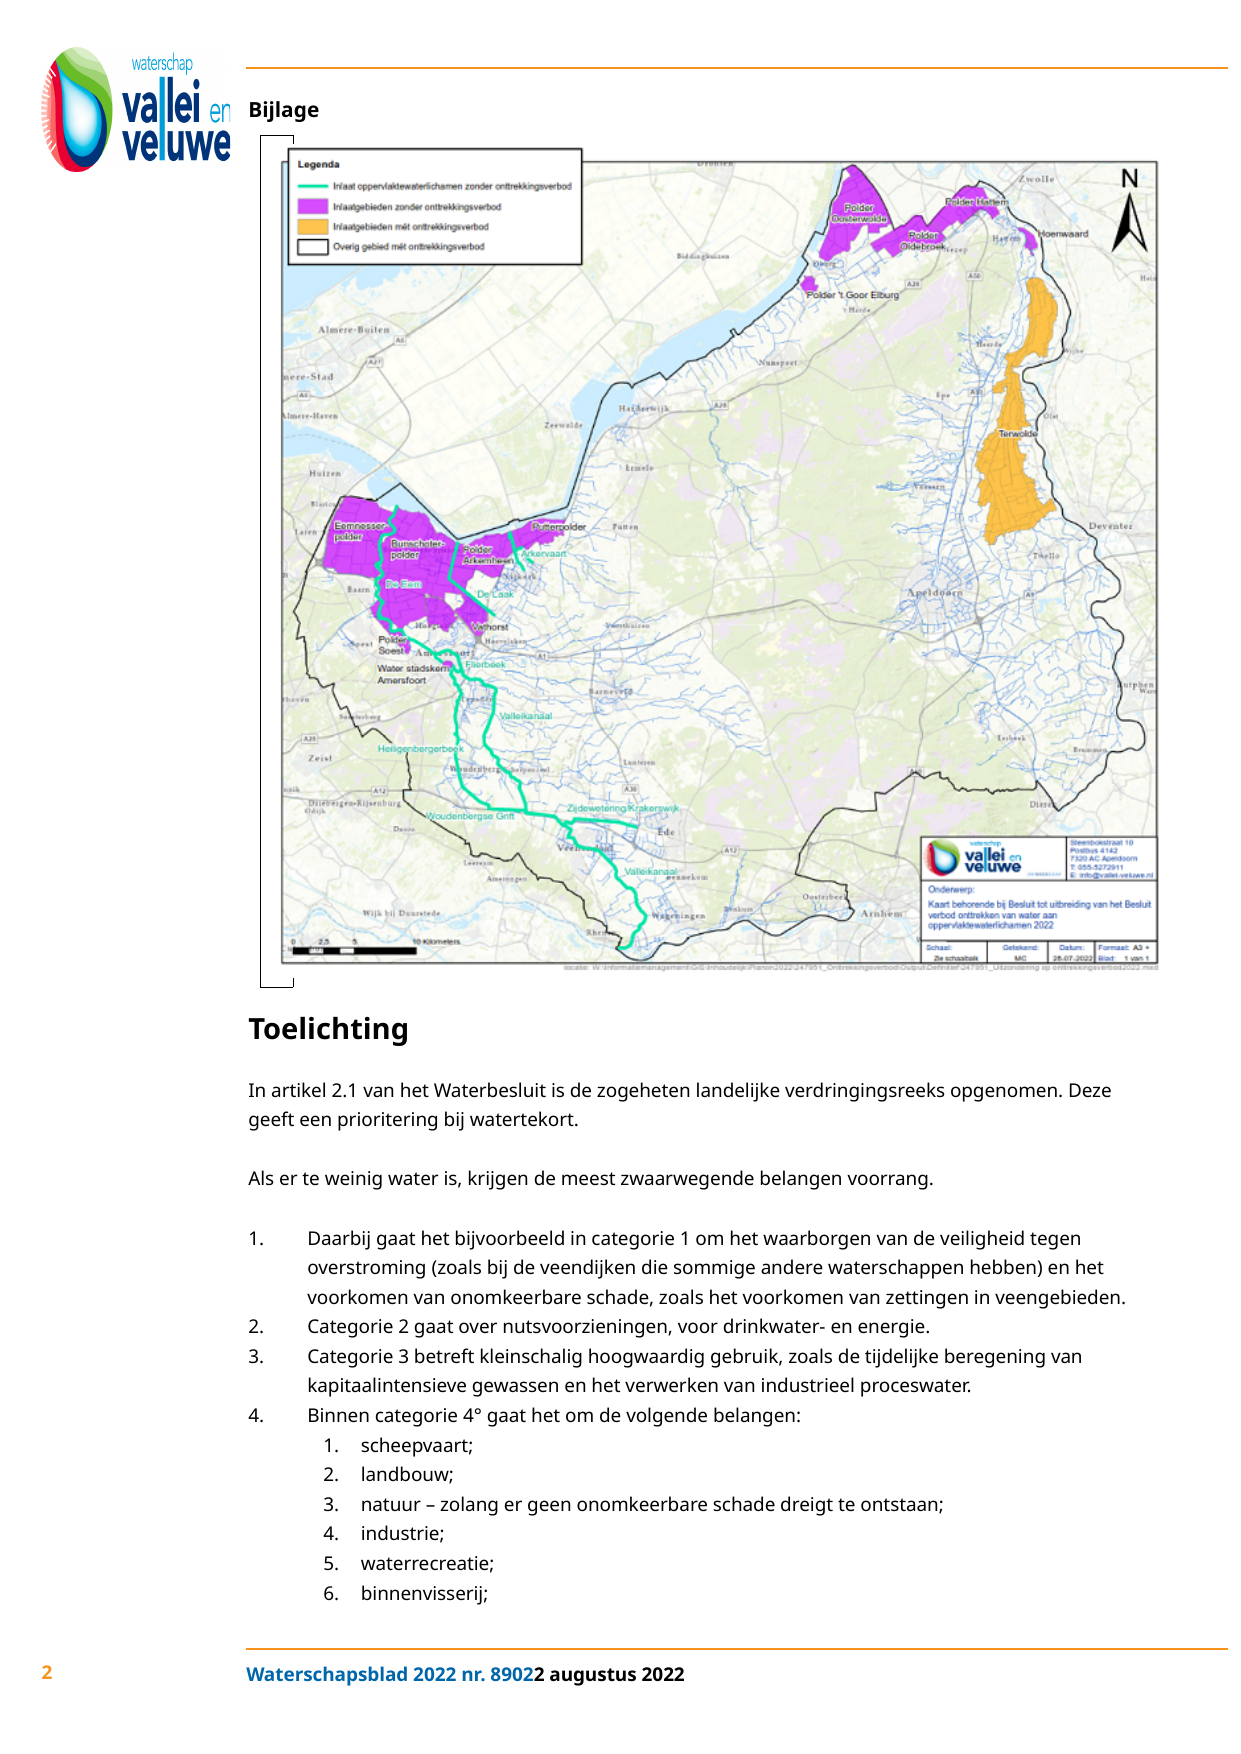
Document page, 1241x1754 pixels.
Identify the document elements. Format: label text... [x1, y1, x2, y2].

list Categorie 2 gaat over nutsvoorzieningen, voor drinkwater- en energie. [248, 1313, 1152, 1339]
list waterrecreatie; [323, 1550, 1152, 1576]
text Als er te weinig water is, krijgen de meest zwaarwegende belangen voorrang. [248, 1166, 1152, 1191]
list Categorie 3 betreft kleinschalig hoogwaardig gebruik, zoals de tijdelijke beregening van kapitaalintensieve gewassen en het verwerken van industrieel proceswater. [248, 1343, 1152, 1398]
list Binnen categorie 4° gaat het om de volgende belangen: [248, 1402, 1152, 1428]
list scheepvaart; [323, 1432, 1152, 1458]
list landbouw; [323, 1461, 1152, 1487]
list binnenvisserij; [323, 1580, 1152, 1606]
text In artikel 2.1 van het Waterbesluit is de zogeheten landelijke verdringingsreeks opgenomen. Deze geeft een prioritering bij watertekort. [248, 1077, 1152, 1132]
picture [41, 47, 231, 172]
text Toelichting [248, 1008, 1152, 1048]
picture [268, 144, 1173, 978]
text Bijlage [248, 95, 1152, 123]
list natuur – zolang er geen onomkeerbare schade dreigt te ontstaan; [323, 1491, 1152, 1517]
list Daarbij gaat het bijvoorbeeld in categorie 1 om het waarborgen van de veiligheid tegen overstroming (zoals bij de veendijken die sommige andere waterschappen hebben) en het voorkomen van onomkeerbare schade, zoals het voorkomen van zettingen in veengebieden. [248, 1225, 1152, 1310]
list industrie; [323, 1521, 1152, 1546]
